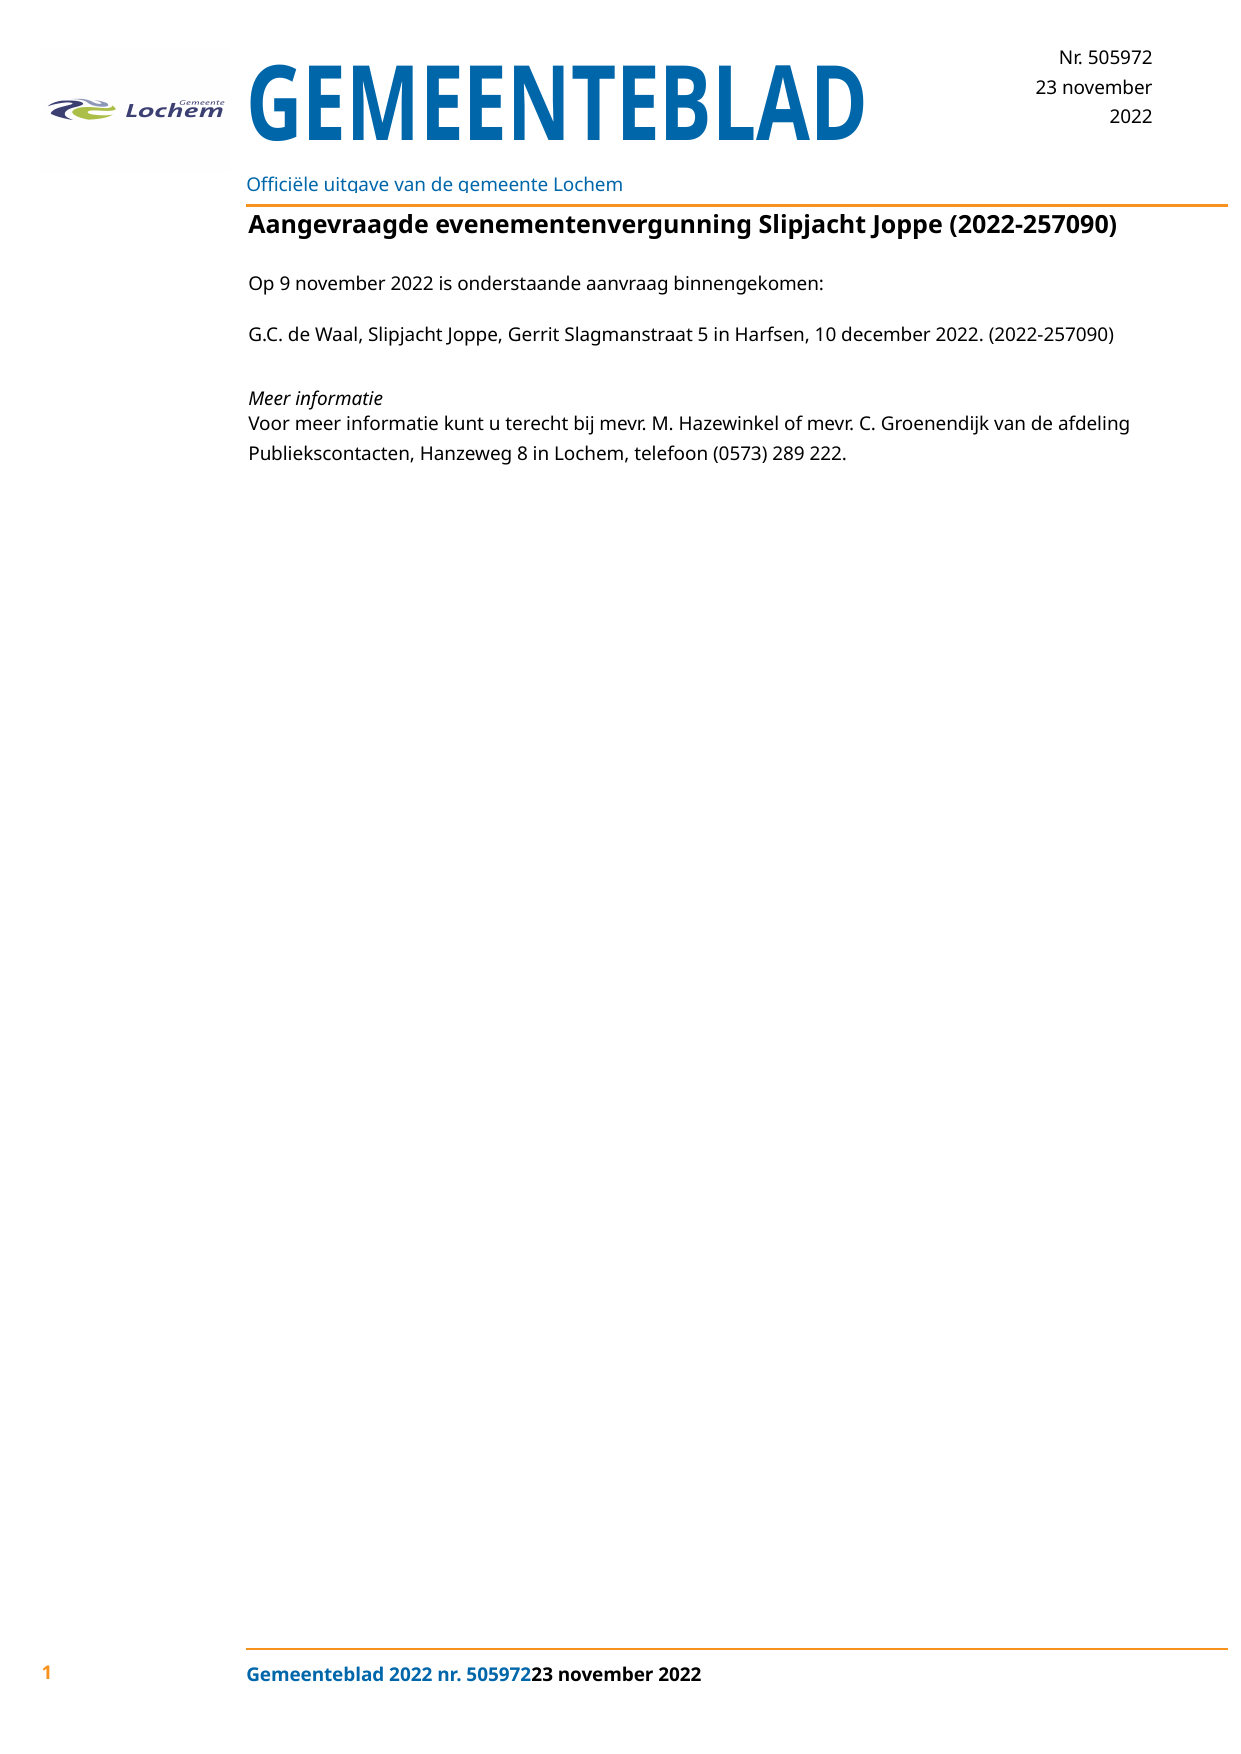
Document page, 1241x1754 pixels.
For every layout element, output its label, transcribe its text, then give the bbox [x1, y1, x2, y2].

text G.C. de Waal, Slipjacht Joppe, Gerrit Slagmanstraat 5 in Harfsen, 10 december 2022. (2022-257090) [248, 321, 1152, 346]
text Voor meer informatie kunt u terecht bij mevr. M. Hazewinkel of mevr. C. Groenendijk van de afdeling Publiekscontacten, Hanzeweg 8 in Lochem, telefoon (0573) 289 222. [248, 410, 1152, 466]
text Meer informatie [248, 385, 1152, 410]
text Aangevraagde evenementenvergunning Slipjacht Joppe (2022-257090) [248, 207, 1152, 241]
picture [41, 47, 231, 172]
text Op 9 november 2022 is onderstaande aanvraag binnengekomen: [248, 270, 1152, 296]
